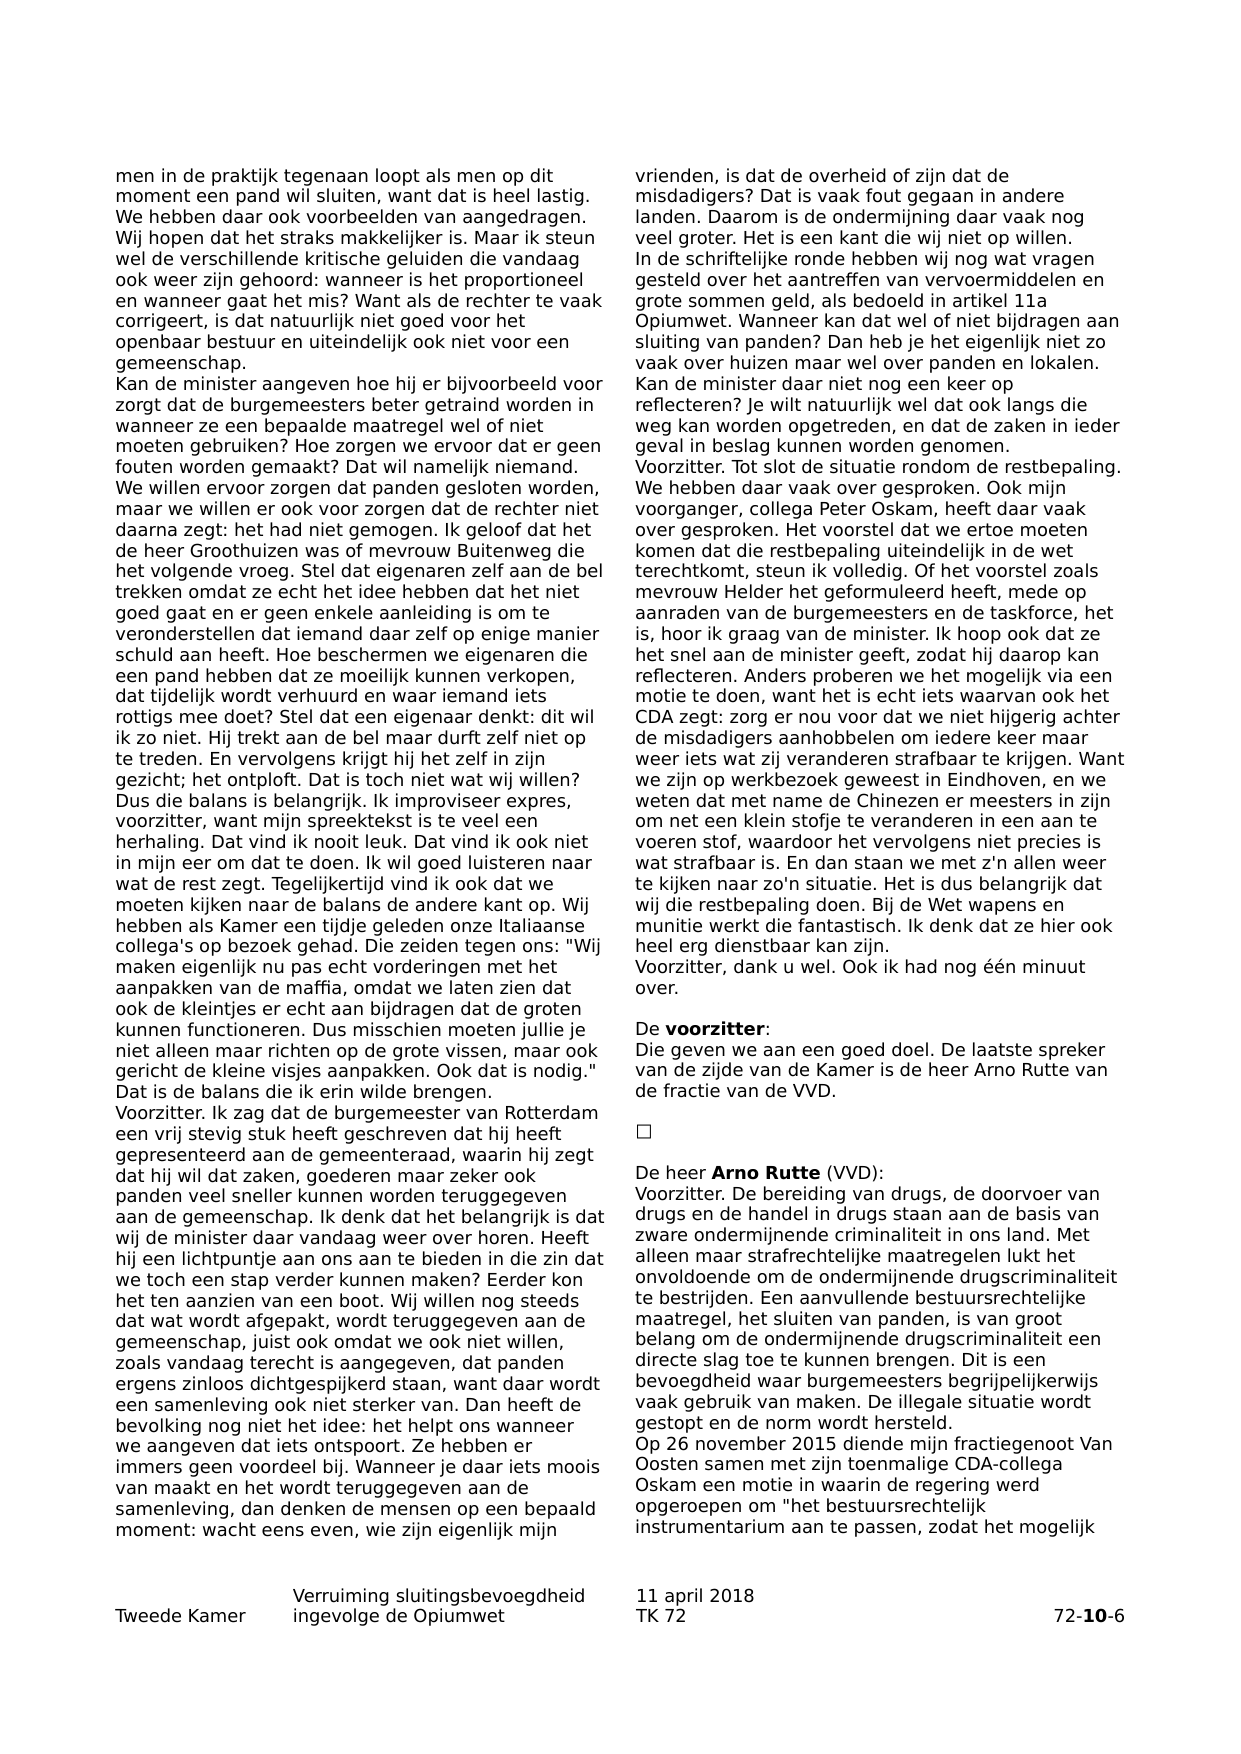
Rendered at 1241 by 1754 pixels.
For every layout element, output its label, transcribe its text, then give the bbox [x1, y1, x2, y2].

text Voorzitter. Tot slot de situatie rondom de restbepaling. We hebben daar vaak over gesproken. Ook mijn voorganger, collega Peter Oskam, heeft daar vaak over gesproken. Het voorstel dat we ertoe moeten komen dat die restbepaling uiteindelijk in de wet terechtkomt, steun ik volledig. Of het voorstel zoals mevrouw Helder het geformuleerd heeft, mede op aanraden van de burgemeesters en de taskforce, het is, hoor ik graag van de minister. Ik hoop ook dat ze het snel aan de minister geeft, zodat hij daarop kan reflecteren. Anders proberen we het mogelijk via een motie te doen, want het is echt iets waarvan ook het CDA zegt: zorg er nou voor dat we niet hijgerig achter de misdadigers aanhobbelen om iedere keer maar weer iets wat zij veranderen strafbaar te krijgen. Want we zijn op werkbezoek geweest in Eindhoven, en we weten dat met name de Chinezen er meesters in zijn om net een klein stofje te veranderen in een aan te voeren stof, waardoor het vervolgens niet precies is wat strafbaar is. En dan staan we met z'n allen weer te kijken naar zo'n situatie. Het is dus belangrijk dat wij die restbepaling doen. Bij de Wet wapens en munitie werkt die fantastisch. Ik denk dat ze hier ook heel erg dienstbaar kan zijn. [635, 457, 1125, 957]
text vrienden, is dat de overheid of zijn dat de misdadigers? Dat is vaak fout gegaan in andere landen. Daarom is de ondermijning daar vaak nog veel groter. Het is een kant die wij niet op willen. [635, 165, 1125, 249]
text men in de praktijk tegenaan loopt als men op dit moment een pand wil sluiten, want dat is heel lastig. We hebben daar ook voorbeelden van aangedragen. Wij hopen dat het straks makkelijker is. Maar ik steun wel de verschillende kritische geluiden die vandaag ook weer zijn gehoord: wanneer is het proportioneel en wanneer gaat het mis? Want als de rechter te vaak corrigeert, is dat natuurlijk niet goed voor het openbaar bestuur en uiteindelijk ook niet voor een gemeenschap. [115, 165, 605, 374]
text De heer Arno Rutte (VVD): [635, 1163, 1125, 1183]
text In de schriftelijke ronde hebben wij nog wat vragen gesteld over het aantreffen van vervoermiddelen en grote sommen geld, als bedoeld in artikel 11a Opiumwet. Wanneer kan dat wel of niet bijdragen aan sluiting van panden? Dan heb je het eigenlijk niet zo vaak over huizen maar wel over panden en lokalen. Kan de minister daar niet nog een keer op reflecteren? Je wilt natuurlijk wel dat ook langs die weg kan worden opgetreden, en dat de zaken in ieder geval in beslag kunnen worden genomen. [635, 249, 1125, 457]
text Op 26 november 2015 diende mijn fractiegenoot Van Oosten samen met zijn toenmalige CDA-collega Oskam een motie in waarin de regering werd opgeroepen om "het bestuursrechtelijk instrumentarium aan te passen, zodat het mogelijk [635, 1433, 1125, 1537]
text Die geven we aan een goed doel. De laatste spreker van de zijde van de Kamer is de heer Arno Rutte van de fractie van de VVD. [635, 1039, 1125, 1102]
text Dus die balans is belangrijk. Ik improviseer expres, voorzitter, want mijn spreektekst is te veel een herhaling. Dat vind ik nooit leuk. Dat vind ik ook niet in mijn eer om dat te doen. Ik wil goed luisteren naar wat de rest zegt. Tegelijkertijd vind ik ook dat we moeten kijken naar de balans de andere kant op. Wij hebben als Kamer een tijdje geleden onze Italiaanse collega's op bezoek gehad. Die zeiden tegen ons: "Wij maken eigenlijk nu pas echt vorderingen met het aanpakken van de maffia, omdat we laten zien dat ook de kleintjes er echt aan bijdragen dat de groten kunnen functioneren. Dus misschien moeten jullie je niet alleen maar richten op de grote vissen, maar ook gericht de kleine visjes aanpakken. Ook dat is nodig." Dat is de balans die ik erin wilde brengen. [115, 790, 605, 1103]
text Kan de minister aangeven hoe hij er bijvoorbeeld voor zorgt dat de burgemeesters beter getraind worden in wanneer ze een bepaalde maatregel wel of niet moeten gebruiken? Hoe zorgen we ervoor dat er geen fouten worden gemaakt? Dat wil namelijk niemand. We willen ervoor zorgen dat panden gesloten worden, maar we willen er ook voor zorgen dat de rechter niet daarna zegt: het had niet gemogen. Ik geloof dat het de heer Groothuizen was of mevrouw Buitenweg die het volgende vroeg. Stel dat eigenaren zelf aan de bel trekken omdat ze echt het idee hebben dat het niet goed gaat en er geen enkele aanleiding is om te veronderstellen dat iemand daar zelf op enige manier schuld aan heeft. Hoe beschermen we eigenaren die een pand hebben dat ze moeilijk kunnen verkopen, dat tijdelijk wordt verhuurd en waar iemand iets rottigs mee doet? Stel dat een eigenaar denkt: dit wil ik zo niet. Hij trekt aan de bel maar durft zelf niet op te treden. En vervolgens krijgt hij het zelf in zijn gezicht; het ontploft. Dat is toch niet wat wij willen? [115, 374, 605, 790]
text De voorzitter: [635, 1019, 1125, 1039]
text Voorzitter. Ik zag dat de burgemeester van Rotterdam een vrij stevig stuk heeft geschreven dat hij heeft gepresenteerd aan de gemeenteraad, waarin hij zegt dat hij wil dat zaken, goederen maar zeker ook panden veel sneller kunnen worden teruggegeven aan de gemeenschap. Ik denk dat het belangrijk is dat wij de minister daar vandaag weer over horen. Heeft hij een lichtpuntje aan ons aan te bieden in die zin dat we toch een stap verder kunnen maken? Eerder kon het ten aanzien van een boot. Wij willen nog steeds dat wat wordt afgepakt, wordt teruggegeven aan de gemeenschap, juist ook omdat we ook niet willen, zoals vandaag terecht is aangegeven, dat panden ergens zinloos dichtgespijkerd staan, want daar wordt een samenleving ook niet sterker van. Dan heeft de bevolking nog niet het idee: het helpt ons wanneer we aangeven dat iets ontspoort. Ze hebben er immers geen voordeel bij. Wanneer je daar iets moois van maakt en het wordt teruggegeven aan de samenleving, dan denken de mensen op een bepaald moment: wacht eens even, wie zijn eigenlijk mijn [115, 1103, 605, 1540]
text Voorzitter. De bereiding van drugs, de doorvoer van drugs en de handel in drugs staan aan de basis van zware ondermijnende criminaliteit in ons land. Met alleen maar strafrechtelijke maatregelen lukt het onvoldoende om de ondermijnende drugscriminaliteit te bestrijden. Een aanvullende bestuursrechtelijke maatregel, het sluiten van panden, is van groot belang om de ondermijnende drugscriminaliteit een directe slag toe te kunnen brengen. Dit is een bevoegdheid waar burgemeesters begrijpelijkerwijs vaak gebruik van maken. De illegale situatie wordt gestopt en de norm wordt hersteld. [635, 1183, 1125, 1433]
text ⬜ [635, 1122, 1125, 1143]
text Voorzitter, dank u wel. Ook ik had nog één minuut over. [635, 957, 1125, 999]
